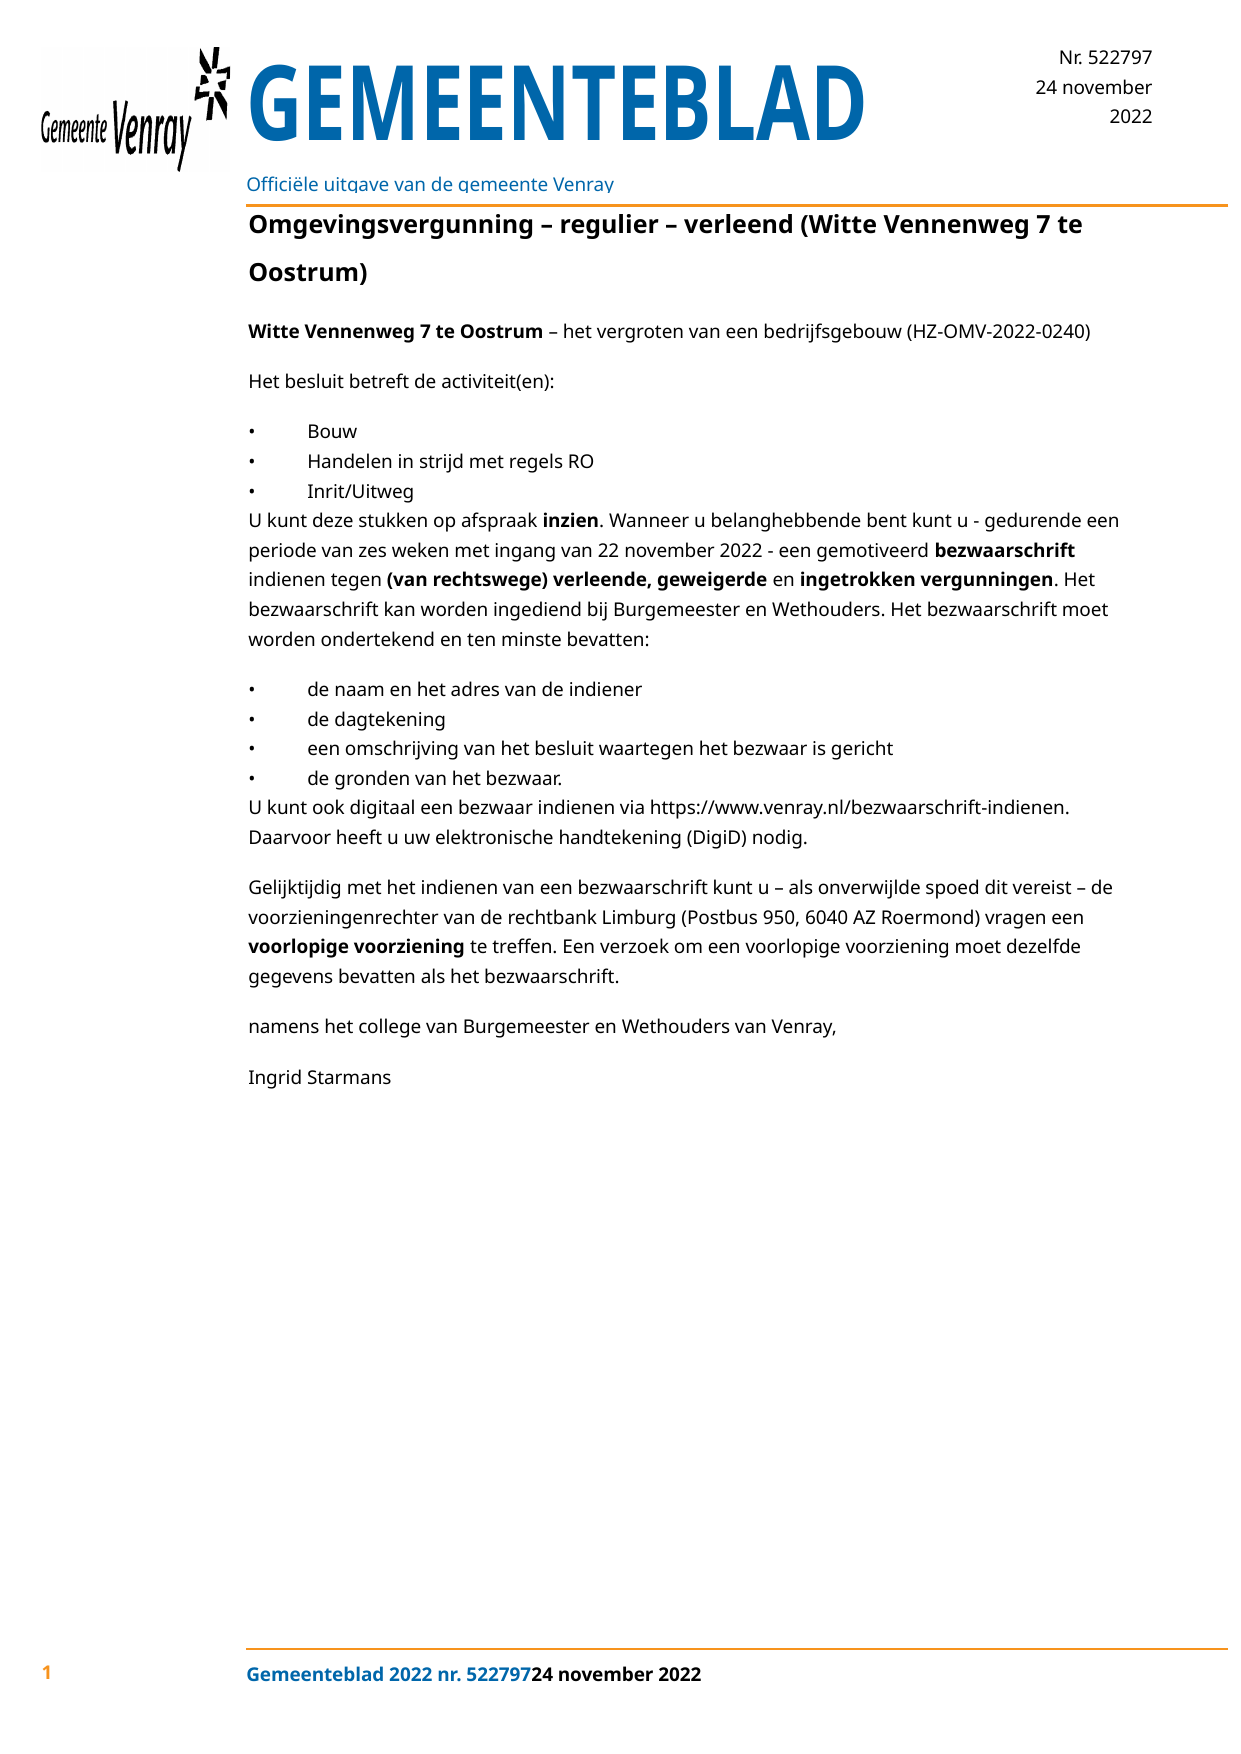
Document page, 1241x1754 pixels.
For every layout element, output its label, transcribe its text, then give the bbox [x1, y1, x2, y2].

list Inrit/Uitweg [248, 478, 1152, 504]
text U kunt ook digitaal een bezwaar indienen via https://www.venray.nl/bezwaarschrift-indienen. Daarvoor heeft u uw elektronische handtekening (DigiD) nodig. [248, 794, 1152, 850]
text U kunt deze stukken op afspraak inzien. Wanneer u belanghebbende bent kunt u - gedurende een periode van zes weken met ingang van 22 november 2022 - een gemotiveerd bezwaarschrift indienen tegen (van rechtswege) verleende, geweigerde en ingetrokken vergunningen. Het bezwaarschrift kan worden ingediend bij Burgemeester en Wethouders. Het bezwaarschrift moet worden ondertekend en ten minste bevatten: [248, 507, 1152, 652]
text namens het college van Burgemeester en Wethouders van Venray, [248, 1014, 1152, 1039]
text Witte Vennenweg 7 te Oostrum – het vergroten van een bedrijfsgebouw (HZ-OMV-2022-0240) [248, 318, 1152, 344]
text Omgevingsvergunning – regulier – verleend (Witte Vennenweg 7 te Oostrum) [248, 207, 1152, 288]
text Gelijktijdig met het indienen van een bezwaarschrift kunt u – als onverwijlde spoed dit vereist – de voorzieningenrechter van de rechtbank Limburg (Postbus 950, 6040 AZ Roermond) vragen een voorlopige voorziening te treffen. Een verzoek om een voorlopige voorziening moet dezelfde gegevens bevatten als het bezwaarschrift. [248, 874, 1152, 989]
list de gronden van het bezwaar. [248, 765, 1152, 791]
picture [41, 47, 231, 172]
text Ingrid Starmans [248, 1064, 1152, 1090]
list de naam en het adres van de indiener [248, 676, 1152, 702]
list de dagtekening [248, 706, 1152, 732]
list Bouw [248, 419, 1152, 444]
text Het besluit betreft de activiteit(en): [248, 368, 1152, 394]
list Handelen in strijd met regels RO [248, 448, 1152, 474]
list een omschrijving van het besluit waartegen het bezwaar is gericht [248, 735, 1152, 761]
